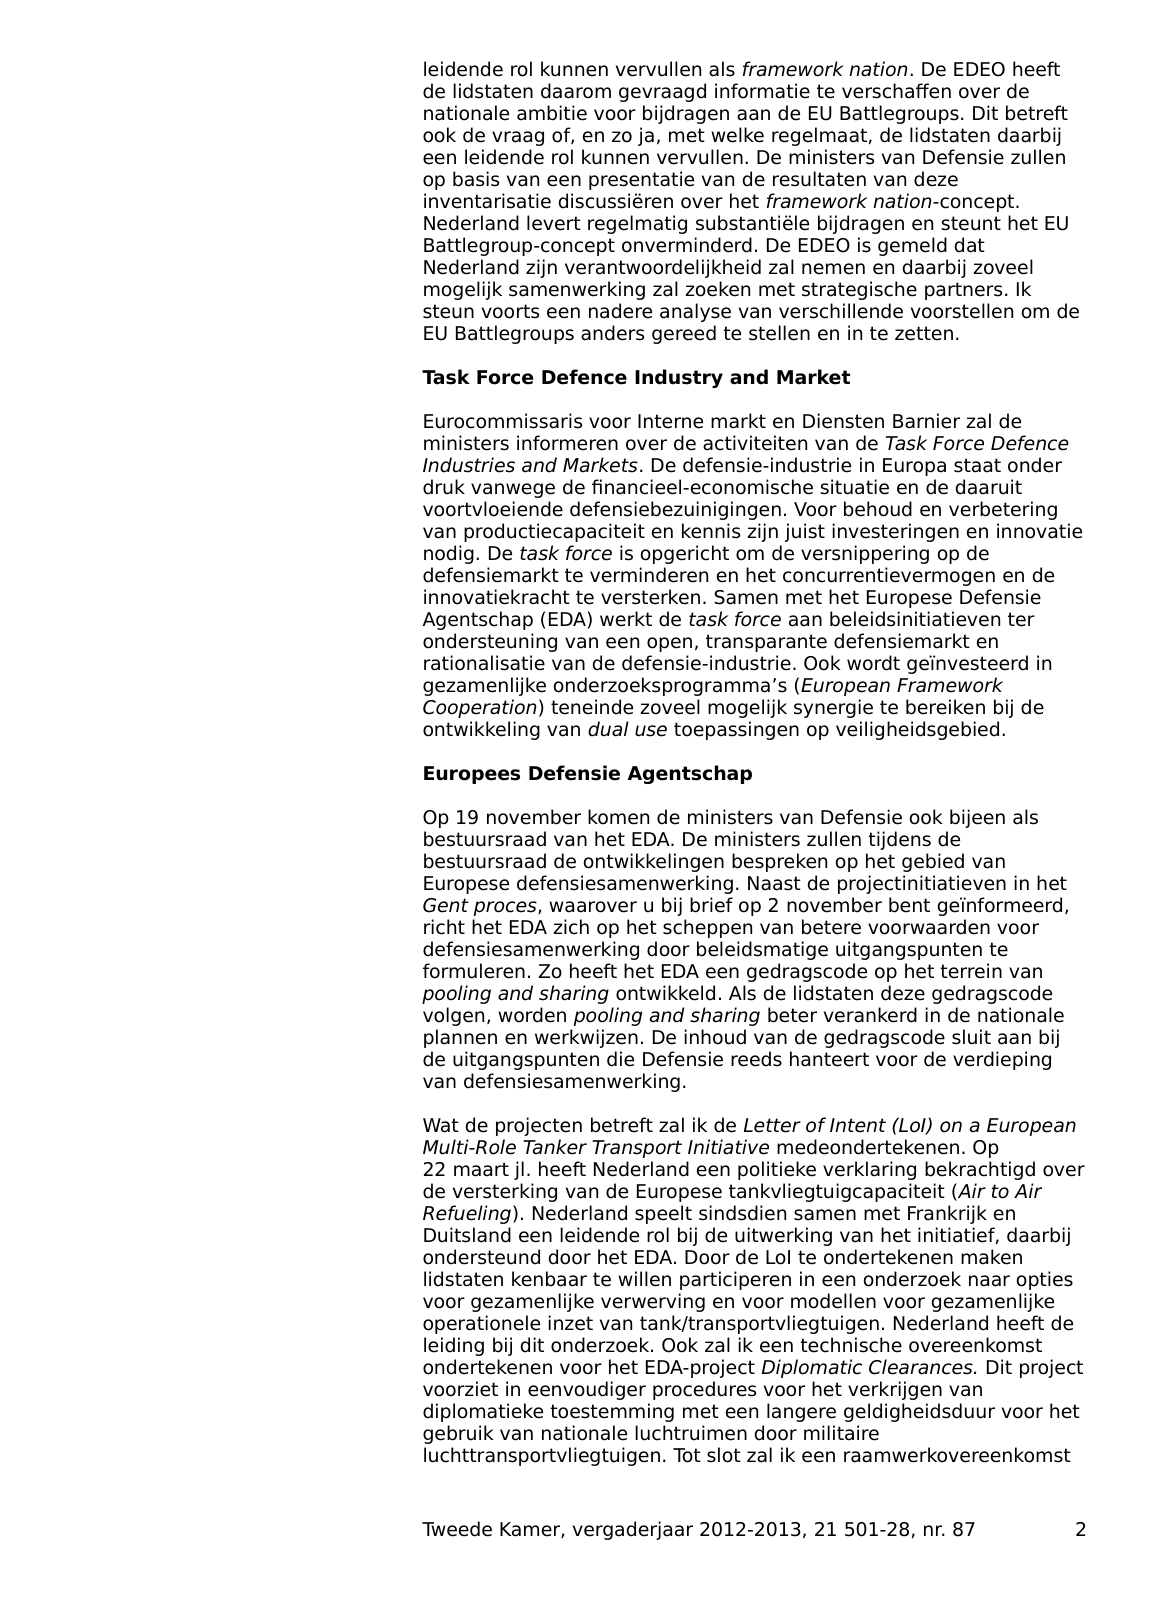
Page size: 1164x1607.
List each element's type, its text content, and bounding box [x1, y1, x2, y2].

text Eurocommissaris voor Interne markt en Diensten Barnier zal de ministers informeren over de activiteiten van de Task Force Defence Industries and Markets. De defensie-industrie in Europa staat onder druk vanwege de financieel-economische situatie en de daaruit voortvloeiende defensiebezuinigingen. Voor behoud en verbetering van productiecapaciteit en kennis zijn juist investeringen en innovatie nodig. De task force is opgericht om de versnippering op de defensiemarkt te verminderen en het concurrentievermogen en de innovatiekracht te versterken. Samen met het Europese Defensie Agentschap (EDA) werkt de task force aan beleidsinitiatieven ter ondersteuning van een open, transparante defensiemarkt en rationalisatie van de defensie-industrie. Ook wordt geïnvesteerd in gezamenlijke onderzoeksprogramma’s (European Framework Cooperation) teneinde zoveel mogelijk synergie te bereiken bij de ontwikkeling van dual use toepassingen op veiligheidsgebied. [422, 411, 1087, 741]
text Wat de projecten betreft zal ik de Letter of Intent (LoI) on a European Multi-Role Tanker Transport Initiative medeondertekenen. Op 22 maart jl. heeft Nederland een politieke verklaring bekrachtigd over de versterking van de Europese tankvliegtuigcapaciteit (Air to Air Refueling). Nederland speelt sindsdien samen met Frankrijk en Duitsland een leidende rol bij de uitwerking van het initiatief, daarbij ondersteund door het EDA. Door de LoI te ondertekenen maken lidstaten kenbaar te willen participeren in een onderzoek naar opties voor gezamenlijke verwerving en voor modellen voor gezamenlijke operationele inzet van tank/transportvliegtuigen. Nederland heeft de leiding bij dit onderzoek. Ook zal ik een technische overeenkomst ondertekenen voor het EDA-project Diplomatic Clearances. Dit project voorziet in eenvoudiger procedures voor het verkrijgen van diplomatieke toestemming met een langere geldigheidsduur voor het gebruik van nationale luchtruimen door militaire luchttransportvliegtuigen. Tot slot zal ik een raamwerkovereenkomst [422, 1115, 1087, 1467]
text leidende rol kunnen vervullen als framework nation. De EDEO heeft de lidstaten daarom gevraagd informatie te verschaffen over de nationale ambitie voor bijdragen aan de EU Battlegroups. Dit betreft ook de vraag of, en zo ja, met welke regelmaat, de lidstaten daarbij een leidende rol kunnen vervullen. De ministers van Defensie zullen op basis van een presentatie van de resultaten van deze inventarisatie discussiëren over het framework nation-concept. Nederland levert regelmatig substantiële bijdragen en steunt het EU Battlegroup-concept onverminderd. De EDEO is gemeld dat Nederland zijn verantwoordelijkheid zal nemen en daarbij zoveel mogelijk samenwerking zal zoeken met strategische partners. Ik steun voorts een nadere analyse van verschillende voorstellen om de EU Battlegroups anders gereed te stellen en in te zetten. [422, 59, 1087, 345]
subtitle Europees Defensie Agentschap [422, 763, 1087, 785]
text Op 19 november komen de ministers van Defensie ook bijeen als bestuursraad van het EDA. De ministers zullen tijdens de bestuursraad de ontwikkelingen bespreken op het gebied van Europese defensiesamenwerking. Naast de projectinitiatieven in het Gent proces, waarover u bij brief op 2 november bent geïnformeerd, richt het EDA zich op het scheppen van betere voorwaarden voor defensiesamenwerking door beleidsmatige uitgangspunten te formuleren. Zo heeft het EDA een gedragscode op het terrein van pooling and sharing ontwikkeld. Als de lidstaten deze gedragscode volgen, worden pooling and sharing beter verankerd in de nationale plannen en werkwijzen. De inhoud van de gedragscode sluit aan bij de uitgangspunten die Defensie reeds hanteert voor de verdieping van defensiesamenwerking. [422, 807, 1087, 1093]
subtitle Task Force Defence Industry and Market [422, 367, 1087, 389]
